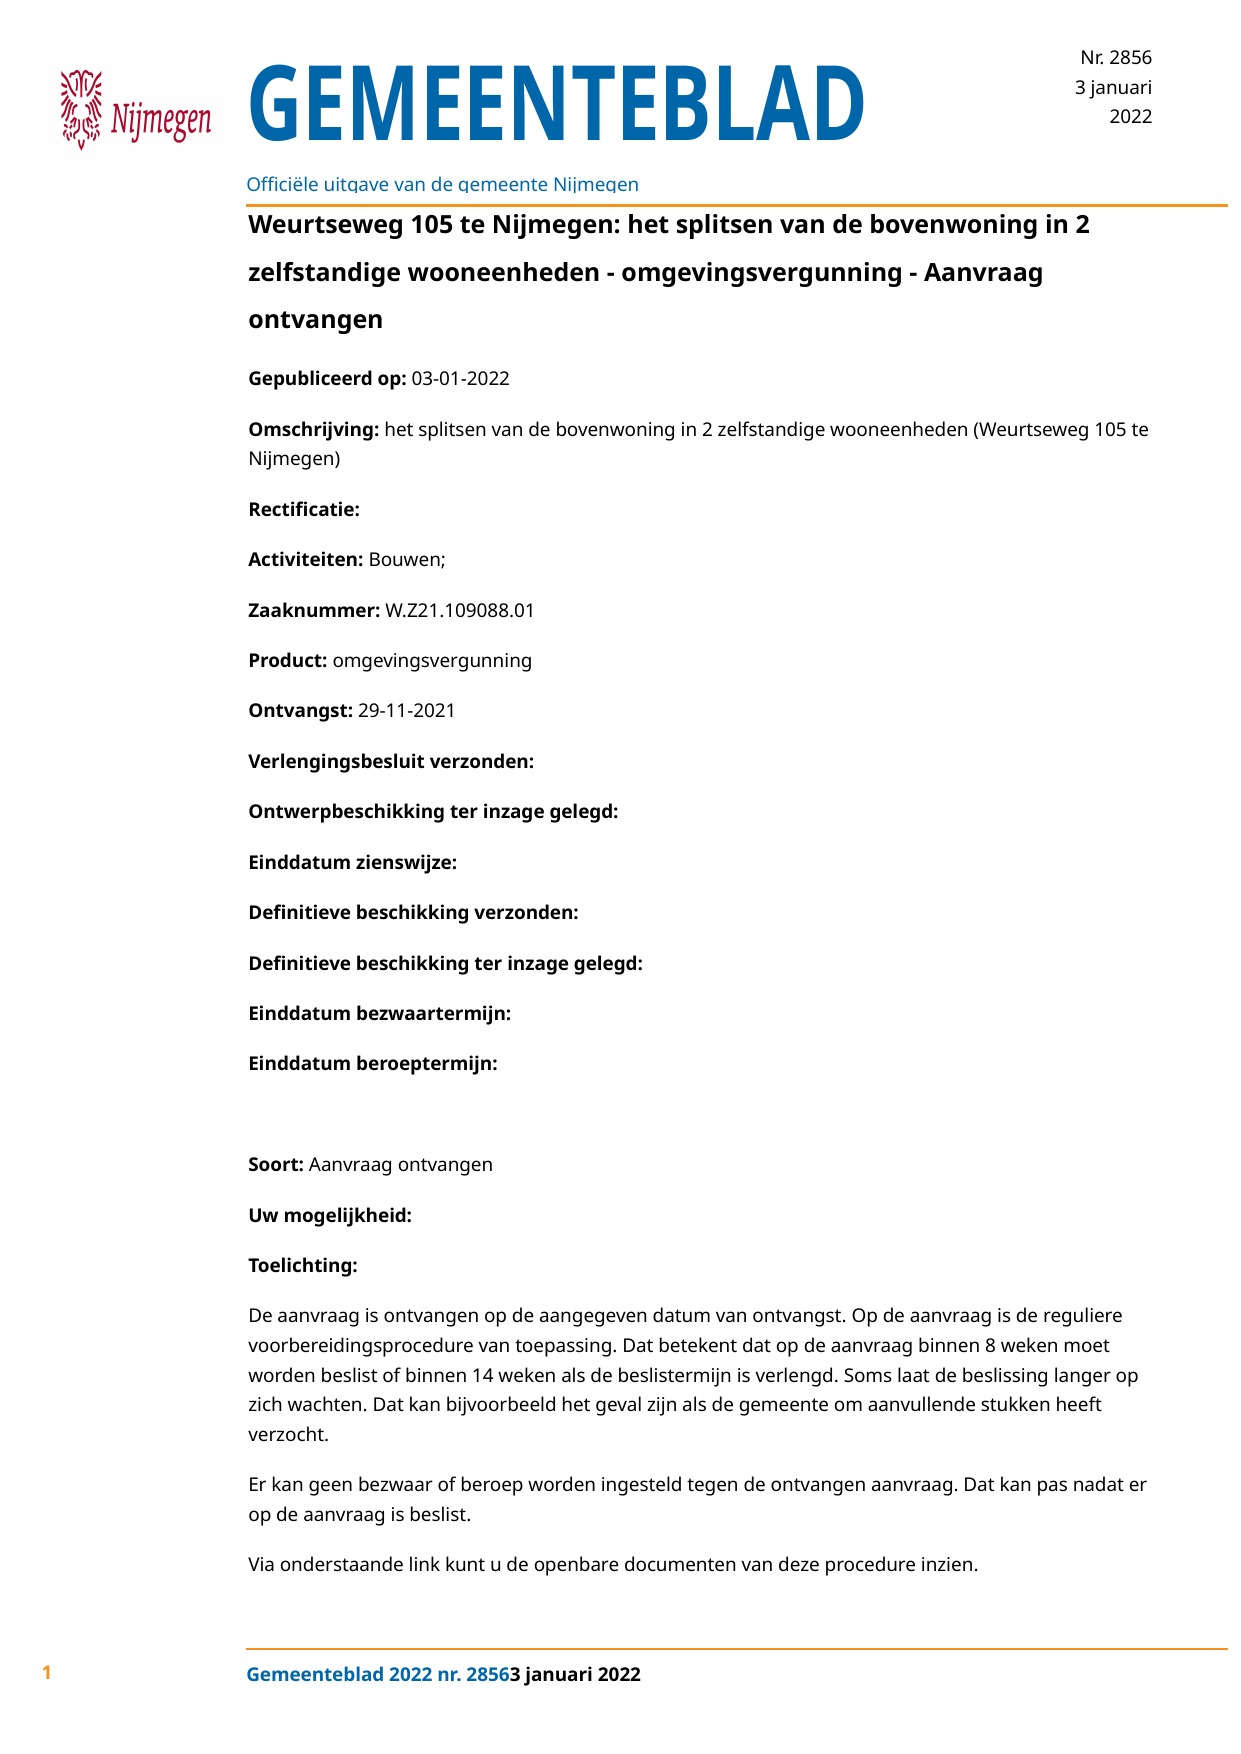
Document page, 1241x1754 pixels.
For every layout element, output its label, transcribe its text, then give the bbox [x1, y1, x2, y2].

text Ontvangst: 29-11-2021 [248, 698, 1152, 723]
text Einddatum zienswijze: [248, 849, 1152, 874]
text Weurtseweg 105 te Nijmegen: het splitsen van de bovenwoning in 2 zelfstandige wooneenheden - omgevingsvergunning - Aanvraag ontvangen [248, 207, 1152, 336]
text Via onderstaande link kunt u de openbare documenten van deze procedure inzien. [248, 1551, 1152, 1577]
text Definitieve beschikking verzonden: [248, 899, 1152, 925]
picture [41, 47, 231, 172]
text Soort: Aanvraag ontvangen [248, 1151, 1152, 1177]
text Rectificatie: [248, 496, 1152, 522]
text Er kan geen bezwaar of beroep worden ingesteld tegen de ontvangen aanvraag. Dat kan pas nadat er op de aanvraag is beslist. [248, 1471, 1152, 1527]
text Einddatum beroeptermijn: [248, 1051, 1152, 1076]
text Omschrijving: het splitsen van de bovenwoning in 2 zelfstandige wooneenheden (Weurtseweg 105 te Nijmegen) [248, 416, 1152, 471]
text De aanvraag is ontvangen op de aangegeven datum van ontvangst. Op de aanvraag is de reguliere voorbereidingsprocedure van toepassing. Dat betekent dat op de aanvraag binnen 8 weken moet worden beslist of binnen 14 weken als de beslistermijn is verlengd. Soms laat de beslissing langer op zich wachten. Dat kan bijvoorbeeld het geval zijn als de gemeente om aanvullende stukken heeft verzocht. [248, 1303, 1152, 1447]
text Toelichting: [248, 1252, 1152, 1278]
text Ontwerpbeschikking ter inzage gelegd: [248, 798, 1152, 824]
text Uw mogelijkheid: [248, 1202, 1152, 1227]
text Activiteiten: Bouwen; [248, 546, 1152, 572]
text Verlengingsbesluit verzonden: [248, 748, 1152, 774]
text Definitieve beschikking ter inzage gelegd: [248, 950, 1152, 975]
text Product: omgevingsvergunning [248, 647, 1152, 673]
text Gepubliceerd op: 03-01-2022 [248, 366, 1152, 391]
text Zaaknummer: W.Z21.109088.01 [248, 597, 1152, 622]
text Einddatum bezwaartermijn: [248, 1000, 1152, 1026]
